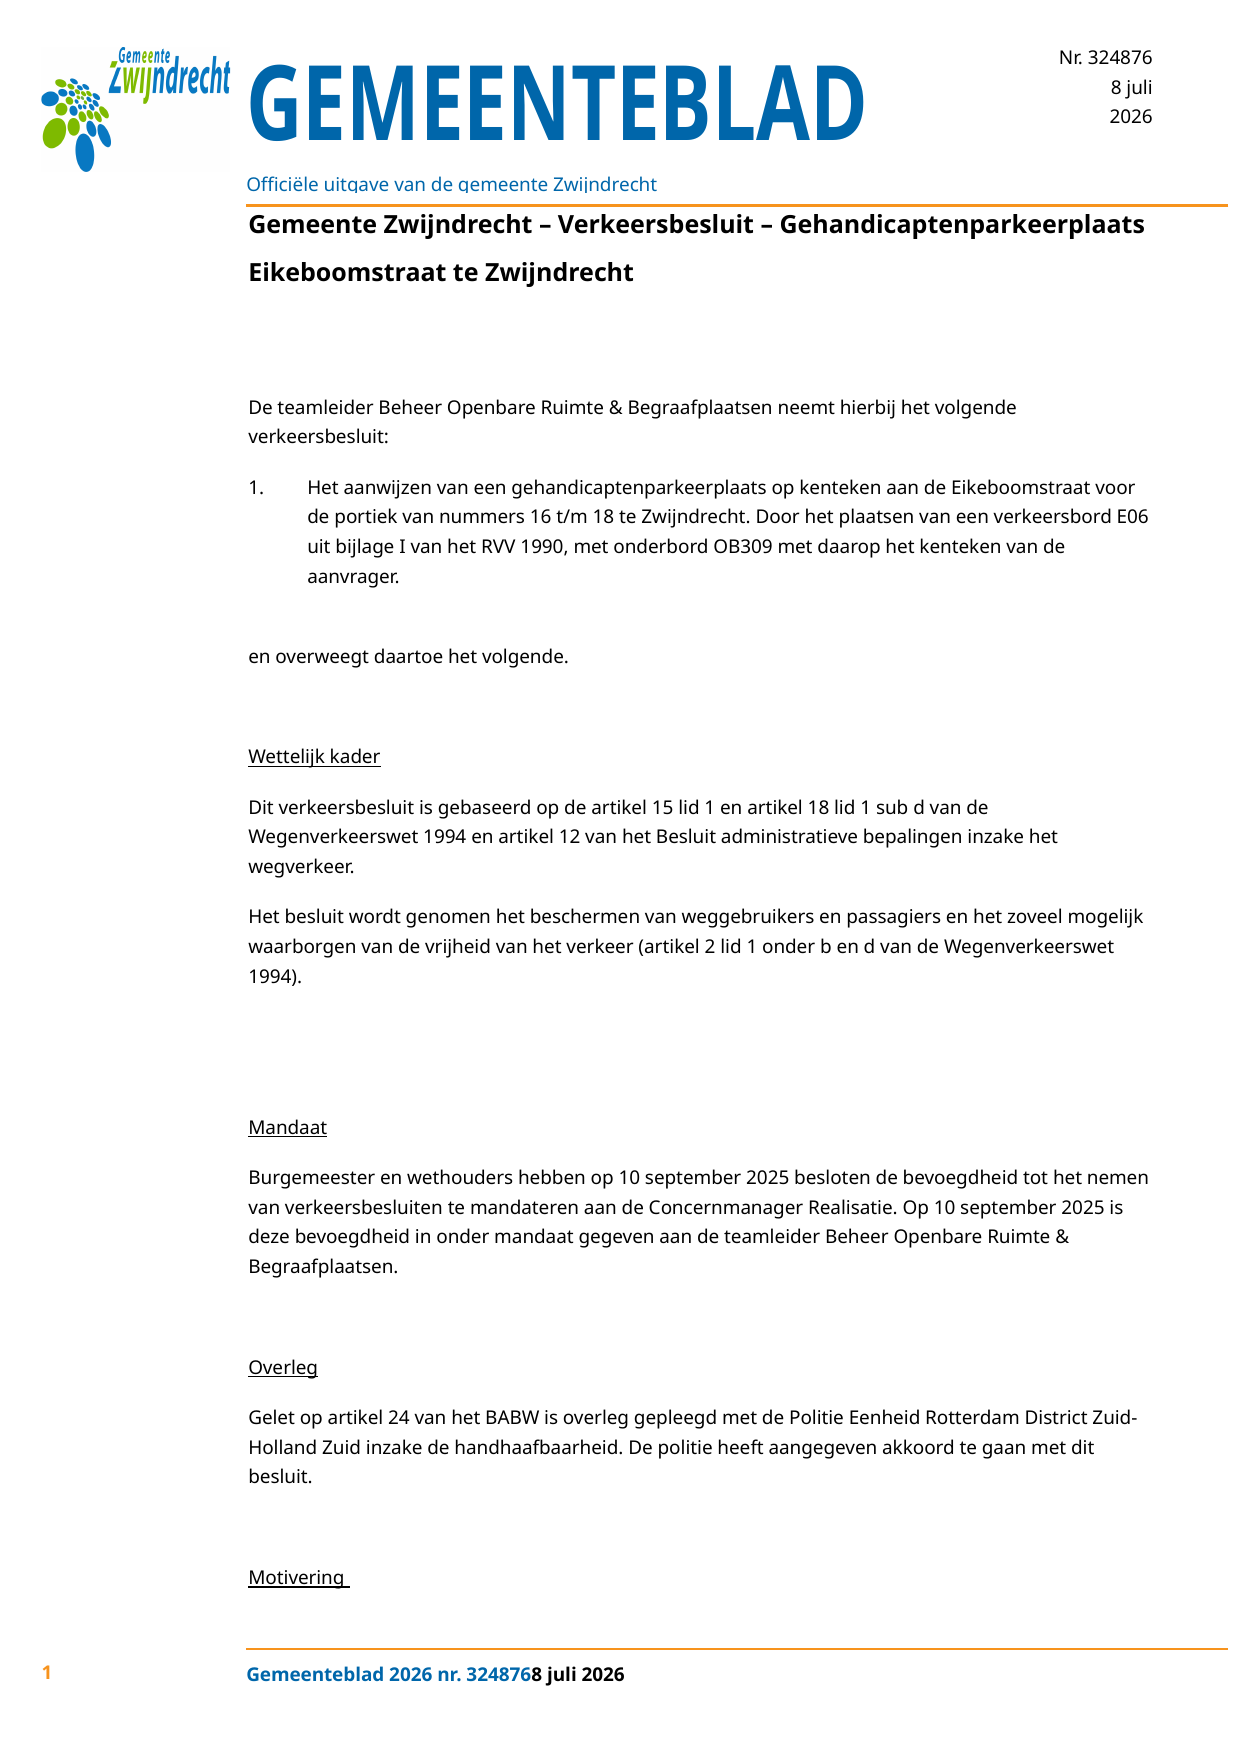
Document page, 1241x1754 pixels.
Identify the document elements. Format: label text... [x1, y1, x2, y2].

text Gemeente Zwijndrecht – Verkeersbesluit – Gehandicaptenparkeerplaats Eikeboomstraat te Zwijndrecht [248, 207, 1152, 288]
text De teamleider Beheer Openbare Ruimte & Begraafplaatsen neemt hierbij het volgende verkeersbesluit: [248, 394, 1152, 449]
text Gelet op artikel 24 van het BABW is overleg gepleegd met de Politie Eenheid Rotterdam District Zuid-Holland Zuid inzake de handhaafbaarheid. De politie heeft aangegeven akkoord te gaan met dit besluit. [248, 1404, 1152, 1489]
text Dit verkeersbesluit is gebaseerd op de artikel 15 lid 1 en artikel 18 lid 1 sub d van de Wegenverkeerswet 1994 en artikel 12 van het Besluit administratieve bepalingen inzake het wegverkeer. [248, 794, 1152, 879]
list Het aanwijzen van een gehandicaptenparkeerplaats op kenteken aan de Eikeboomstraat voor de portiek van nummers 16 t/m 18 te Zwijndrecht. Door het plaatsen van een verkeersbord E06 uit bijlage I van het RVV 1990, met onderbord OB309 met daarop het kenteken van de aanvrager. [248, 474, 1152, 588]
text Het besluit wordt genomen het beschermen van weggebruikers en passagiers en het zoveel mogelijk waarborgen van de vrijheid van het verkeer (artikel 2 lid 1 onder b en d van de Wegenverkeerswet 1994). [248, 904, 1152, 988]
picture [41, 47, 231, 172]
text Burgemeester en wethouders hebben op 10 september 2025 besloten de bevoegdheid tot het nemen van verkeersbesluiten te mandateren aan de Concernmanager Realisatie. Op 10 september 2025 is deze bevoegdheid in onder mandaat gegeven aan de teamleider Beheer Openbare Ruimte & Begraafplaatsen. [248, 1164, 1152, 1279]
text en overweegt daartoe het volgende. [248, 643, 1152, 668]
text Mandaat [248, 1114, 1152, 1140]
text Wettelijk kader [248, 744, 1152, 769]
text Motivering [248, 1564, 1152, 1590]
text Overleg [248, 1354, 1152, 1380]
